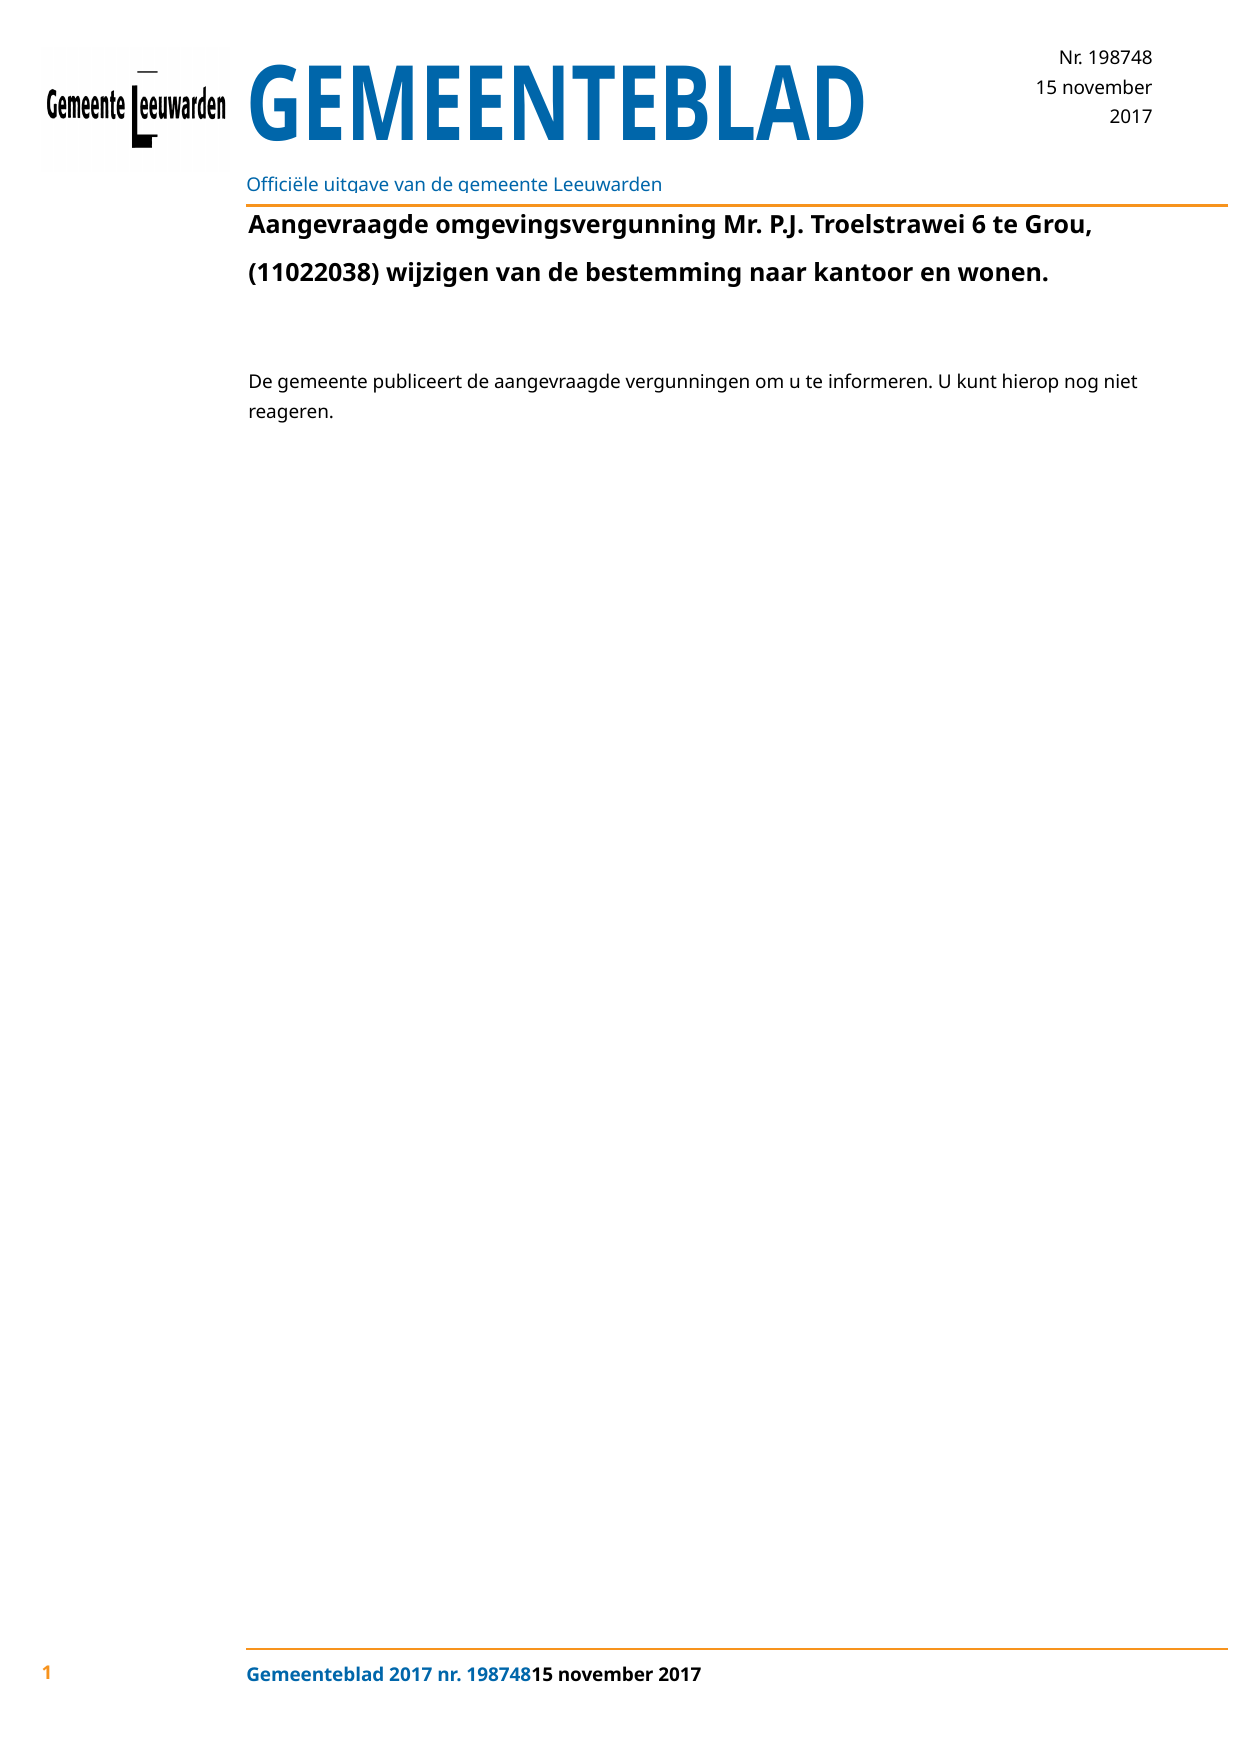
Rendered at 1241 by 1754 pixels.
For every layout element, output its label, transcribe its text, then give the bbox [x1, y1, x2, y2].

picture [41, 47, 231, 172]
text De gemeente publiceert de aangevraagde vergunningen om u te informeren. U kunt hierop nog niet reageren. [248, 368, 1152, 424]
text Aangevraagde omgevingsvergunning Mr. P.J. Troelstrawei 6 te Grou, (11022038) wijzigen van de bestemming naar kantoor en wonen. [248, 207, 1152, 288]
